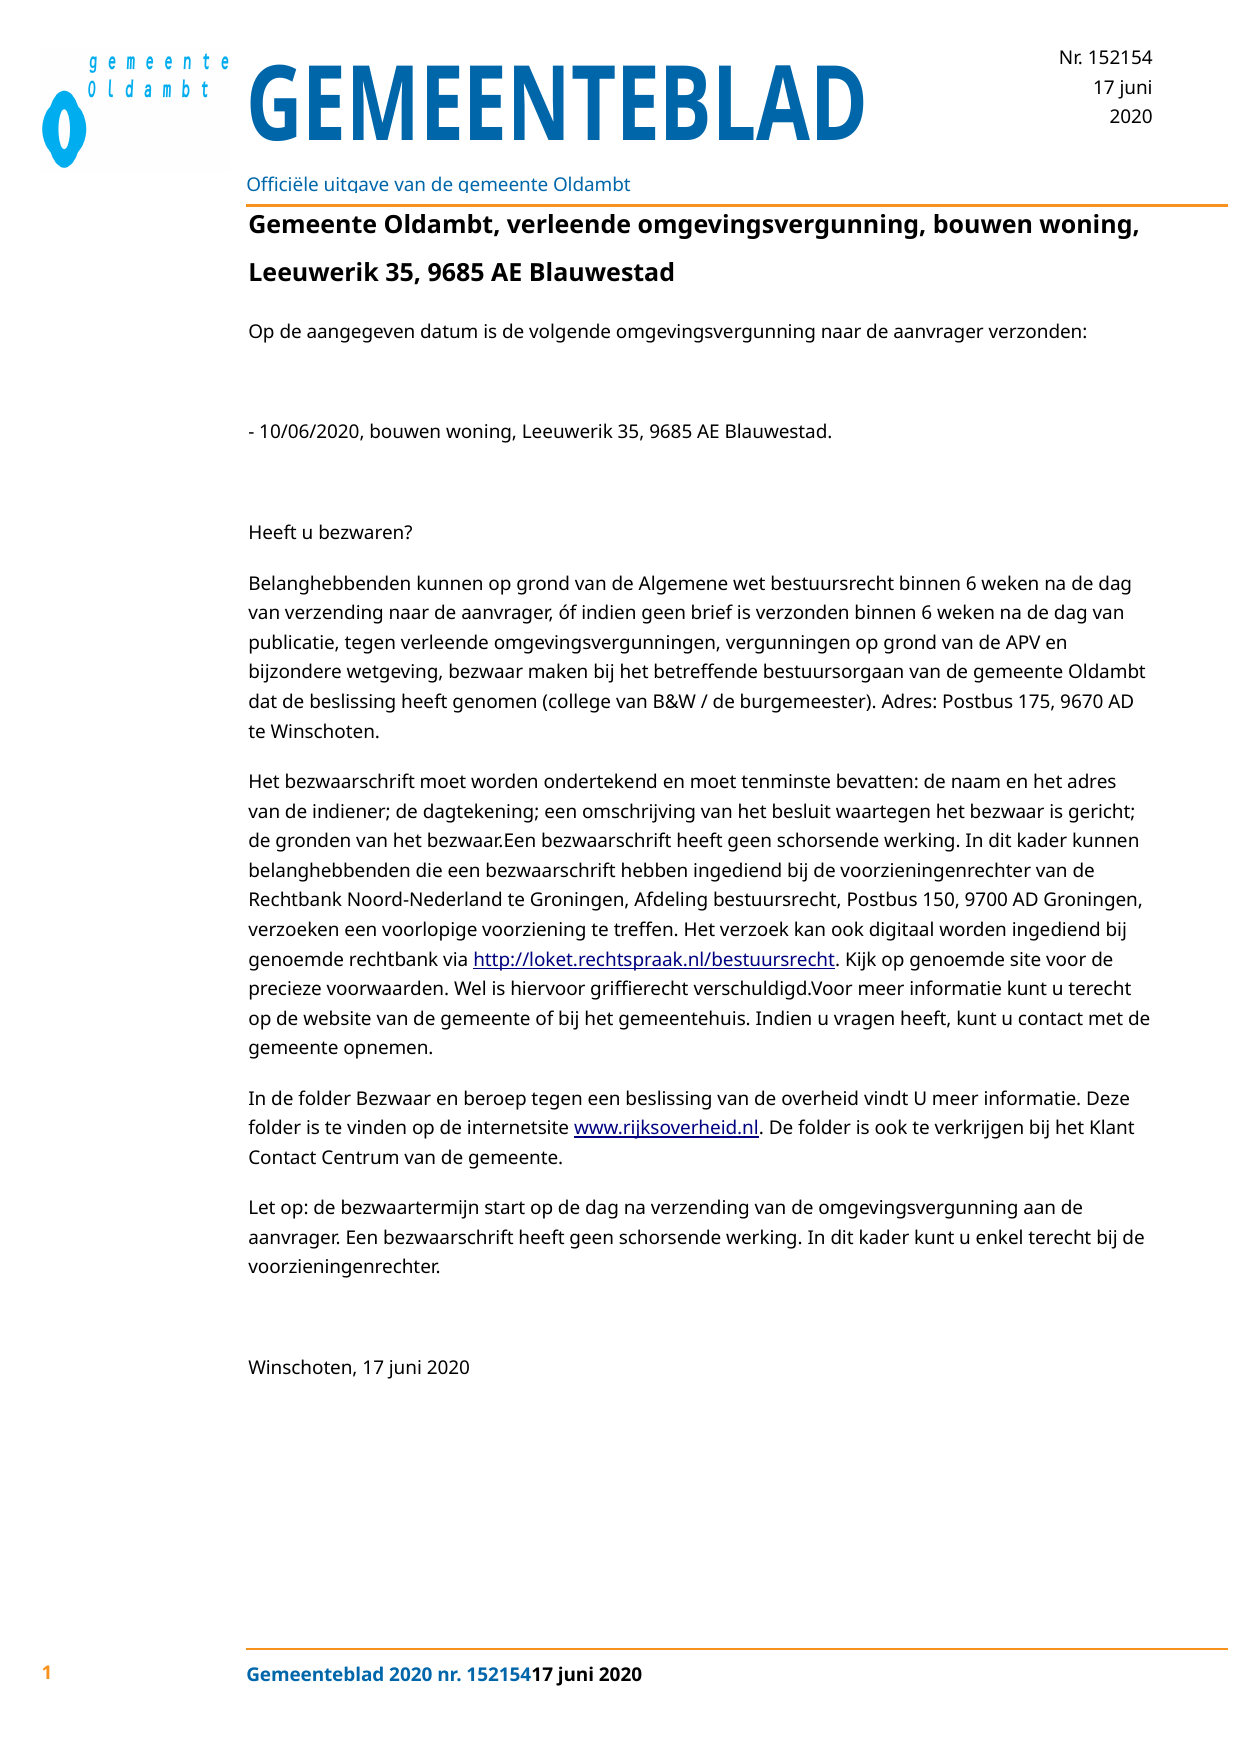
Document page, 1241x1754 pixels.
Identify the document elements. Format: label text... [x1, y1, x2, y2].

text Op de aangegeven datum is de volgende omgevingsvergunning naar de aanvrager verzonden: [248, 318, 1152, 344]
text Gemeente Oldambt, verleende omgevingsvergunning, bouwen woning, Leeuwerik 35, 9685 AE Blauwestad [248, 207, 1152, 288]
text Heeft u bezwaren? [248, 519, 1152, 545]
text - 10/06/2020, bouwen woning, Leeuwerik 35, 9685 AE Blauwestad. [248, 419, 1152, 444]
picture [41, 47, 231, 172]
text Het bezwaarschrift moet worden ondertekend en moet tenminste bevatten: de naam en het adres van de indiener; de dagtekening; een omschrijving van het besluit waartegen het bezwaar is gericht; de gronden van het bezwaar.Een bezwaarschrift heeft geen schorsende werking. In dit kader kunnen belanghebbenden die een bezwaarschrift hebben ingediend bij de voorzieningenrechter van de Rechtbank Noord-Nederland te Groningen, Afdeling bestuursrecht, Postbus 150, 9700 AD Groningen, verzoeken een voorlopige voorziening te treffen. Het verzoek kan ook digitaal worden ingediend bij genoemde rechtbank via http://loket.rechtspraak.nl/bestuursrecht. Kijk op genoemde site voor de precieze voorwaarden. Wel is hiervoor griffierecht verschuldigd.Voor meer informatie kunt u terecht op de website van de gemeente of bij het gemeentehuis. Indien u vragen heeft, kunt u contact met de gemeente opnemen. [248, 768, 1152, 1060]
text Belanghebbenden kunnen op grond van de Algemene wet bestuursrecht binnen 6 weken na de dag van verzending naar de aanvrager, óf indien geen brief is verzonden binnen 6 weken na de dag van publicatie, tegen verleende omgevingsvergunningen, vergunningen op grond van de APV en bijzondere wetgeving, bezwaar maken bij het betreffende bestuursorgaan van de gemeente Oldambt dat de beslissing heeft genomen (college van B&W / de burgemeester). Adres: Postbus 175, 9670 AD te Winschoten. [248, 570, 1152, 744]
text In de folder Bezwaar en beroep tegen een beslissing van de overheid vindt U meer informatie. Deze folder is te vinden op de internetsite www.rijksoverheid.nl. De folder is ook te verkrijgen bij het Klant Contact Centrum van de gemeente. [248, 1085, 1152, 1170]
text Winschoten, 17 juni 2020 [248, 1354, 1152, 1380]
text Let op: de bezwaartermijn start op de dag na verzending van de omgevingsvergunning aan de aanvrager. Een bezwaarschrift heeft geen schorsende werking. In dit kader kunt u enkel terecht bij de voorzieningenrechter. [248, 1194, 1152, 1279]
